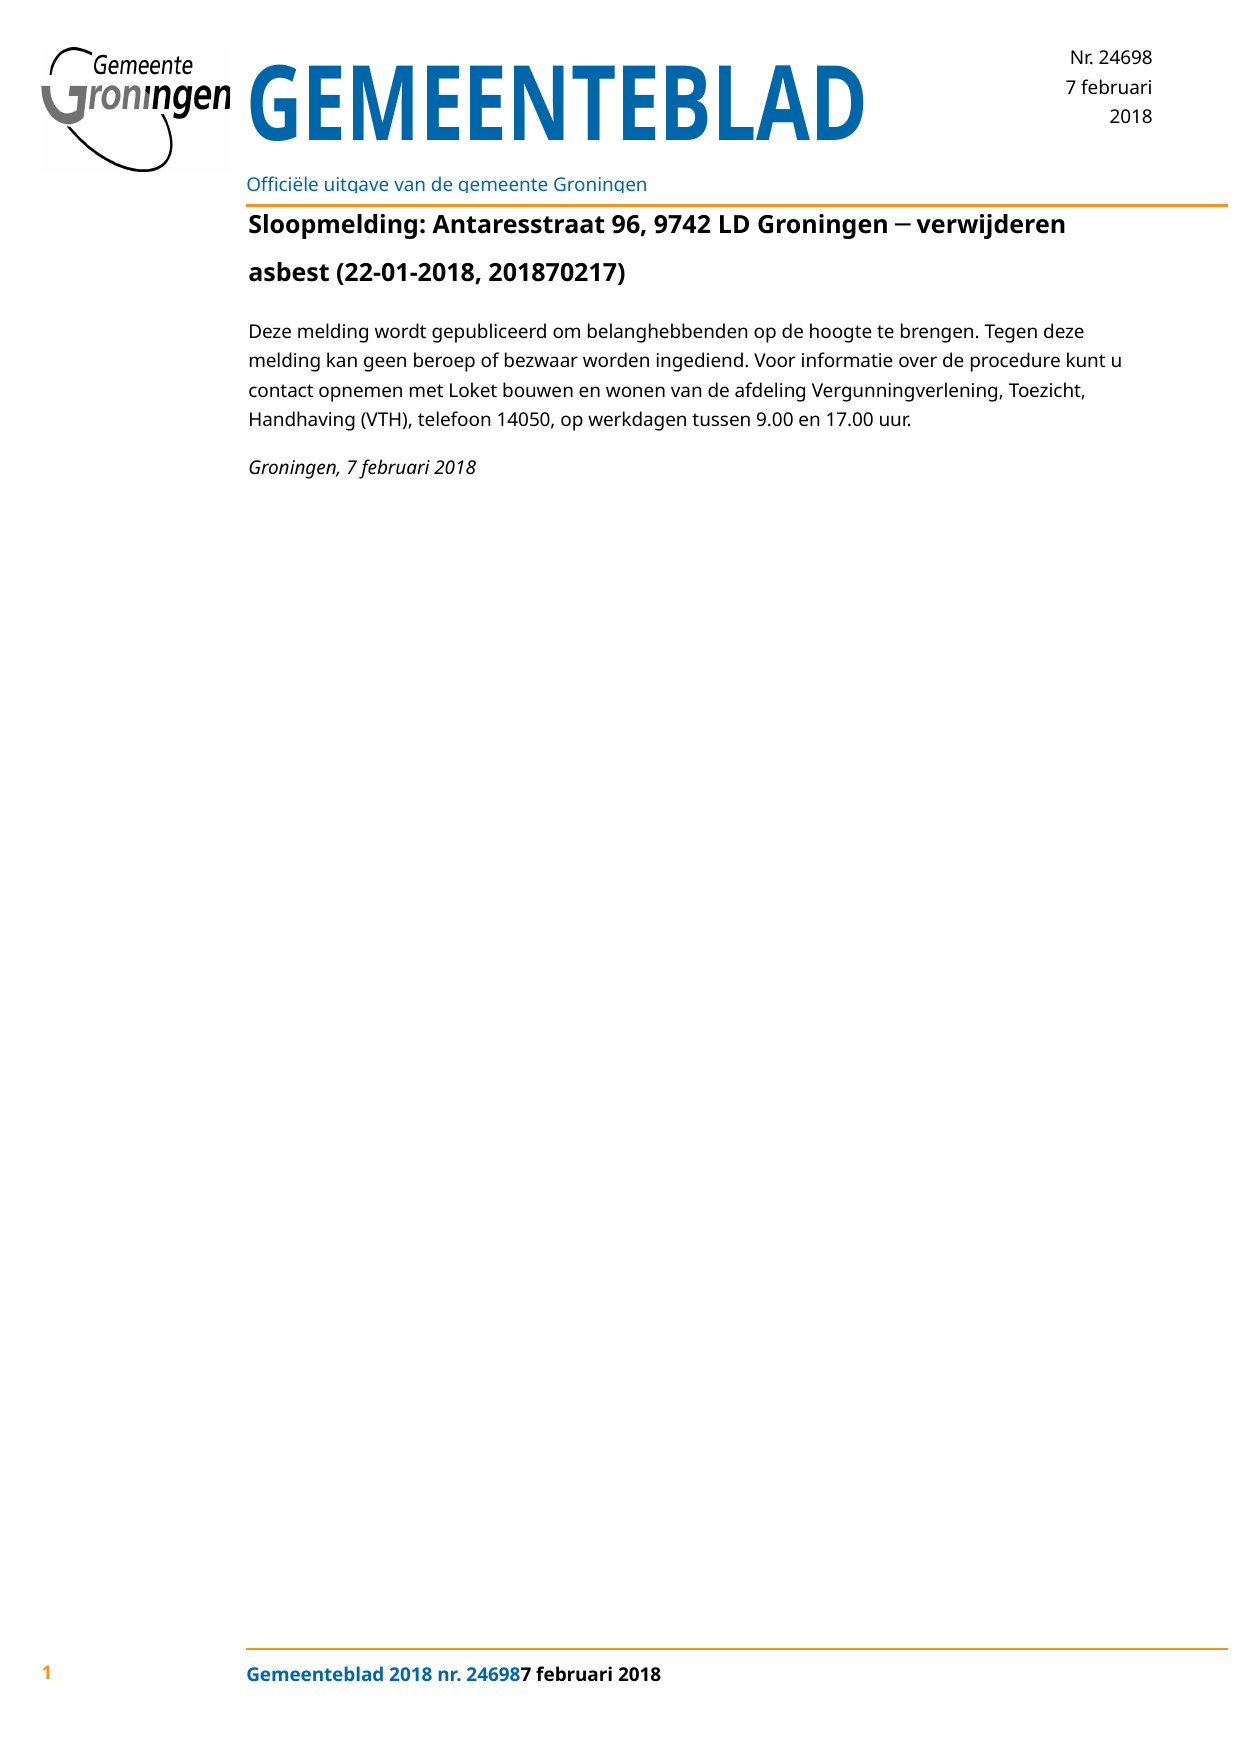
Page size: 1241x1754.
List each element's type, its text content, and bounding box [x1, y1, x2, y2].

picture [41, 47, 231, 172]
text Sloopmelding: Antaresstraat 96, 9742 LD Groningen ─ verwijderen asbest (22-01-2018, 201870217) [248, 207, 1152, 288]
text Deze melding wordt gepubliceerd om belanghebbenden op de hoogte te brengen. Tegen deze melding kan geen beroep of bezwaar worden ingediend. Voor informatie over de procedure kunt u contact opnemen met Loket bouwen en wonen van de afdeling Vergunningverlening, Toezicht, Handhaving (VTH), telefoon 14050, op werkdagen tussen 9.00 en 17.00 uur. [248, 318, 1152, 432]
text Groningen, 7 februari 2018 [248, 454, 1152, 480]
